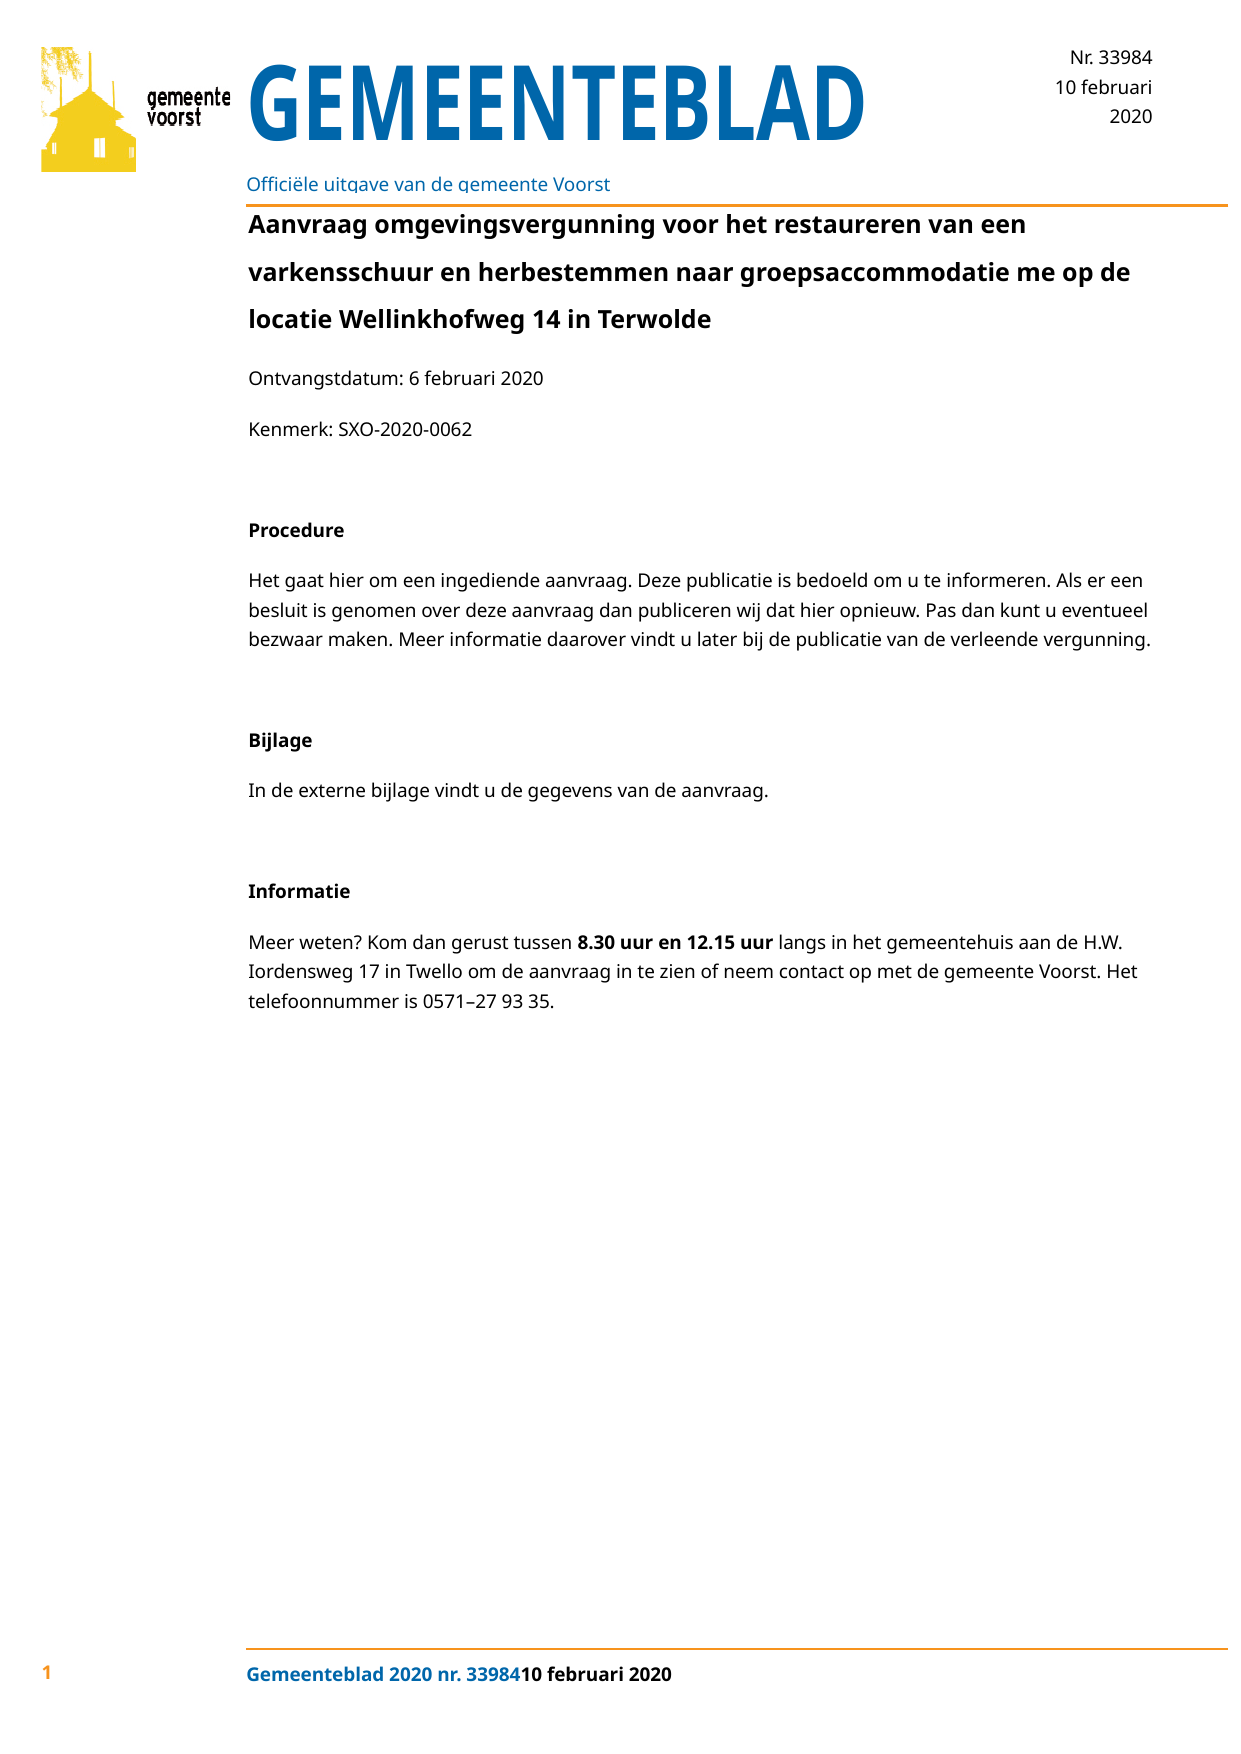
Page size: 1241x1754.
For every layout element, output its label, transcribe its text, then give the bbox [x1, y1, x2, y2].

text Informatie [248, 878, 1152, 904]
text Meer weten? Kom dan gerust tussen 8.30 uur en 12.15 uur langs in het gemeentehuis aan de H.W. Iordensweg 17 in Twello om de aanvraag in te zien of neem contact op met de gemeente Voorst. Het telefoonnummer is 0571–27 93 35. [248, 929, 1152, 1014]
text Het gaat hier om een ingediende aanvraag. Deze publicatie is bedoeld om u te informeren. Als er een besluit is genomen over deze aanvraag dan publiceren wij dat hier opnieuw. Pas dan kunt u eventueel bezwaar maken. Meer informatie daarover vindt u later bij de publicatie van de verleende vergunning. [248, 567, 1152, 652]
text Bijlage [248, 727, 1152, 753]
text Procedure [248, 517, 1152, 542]
text Ontvangstdatum: 6 februari 2020 [248, 366, 1152, 391]
text Kenmerk: SXO-2020-0062 [248, 416, 1152, 442]
picture [41, 47, 231, 172]
text Aanvraag omgevingsvergunning voor het restaureren van een varkensschuur en herbestemmen naar groepsaccommodatie me op de locatie Wellinkhofweg 14 in Terwolde [248, 207, 1152, 336]
text In de externe bijlage vindt u de gegevens van de aanvraag. [248, 778, 1152, 803]
